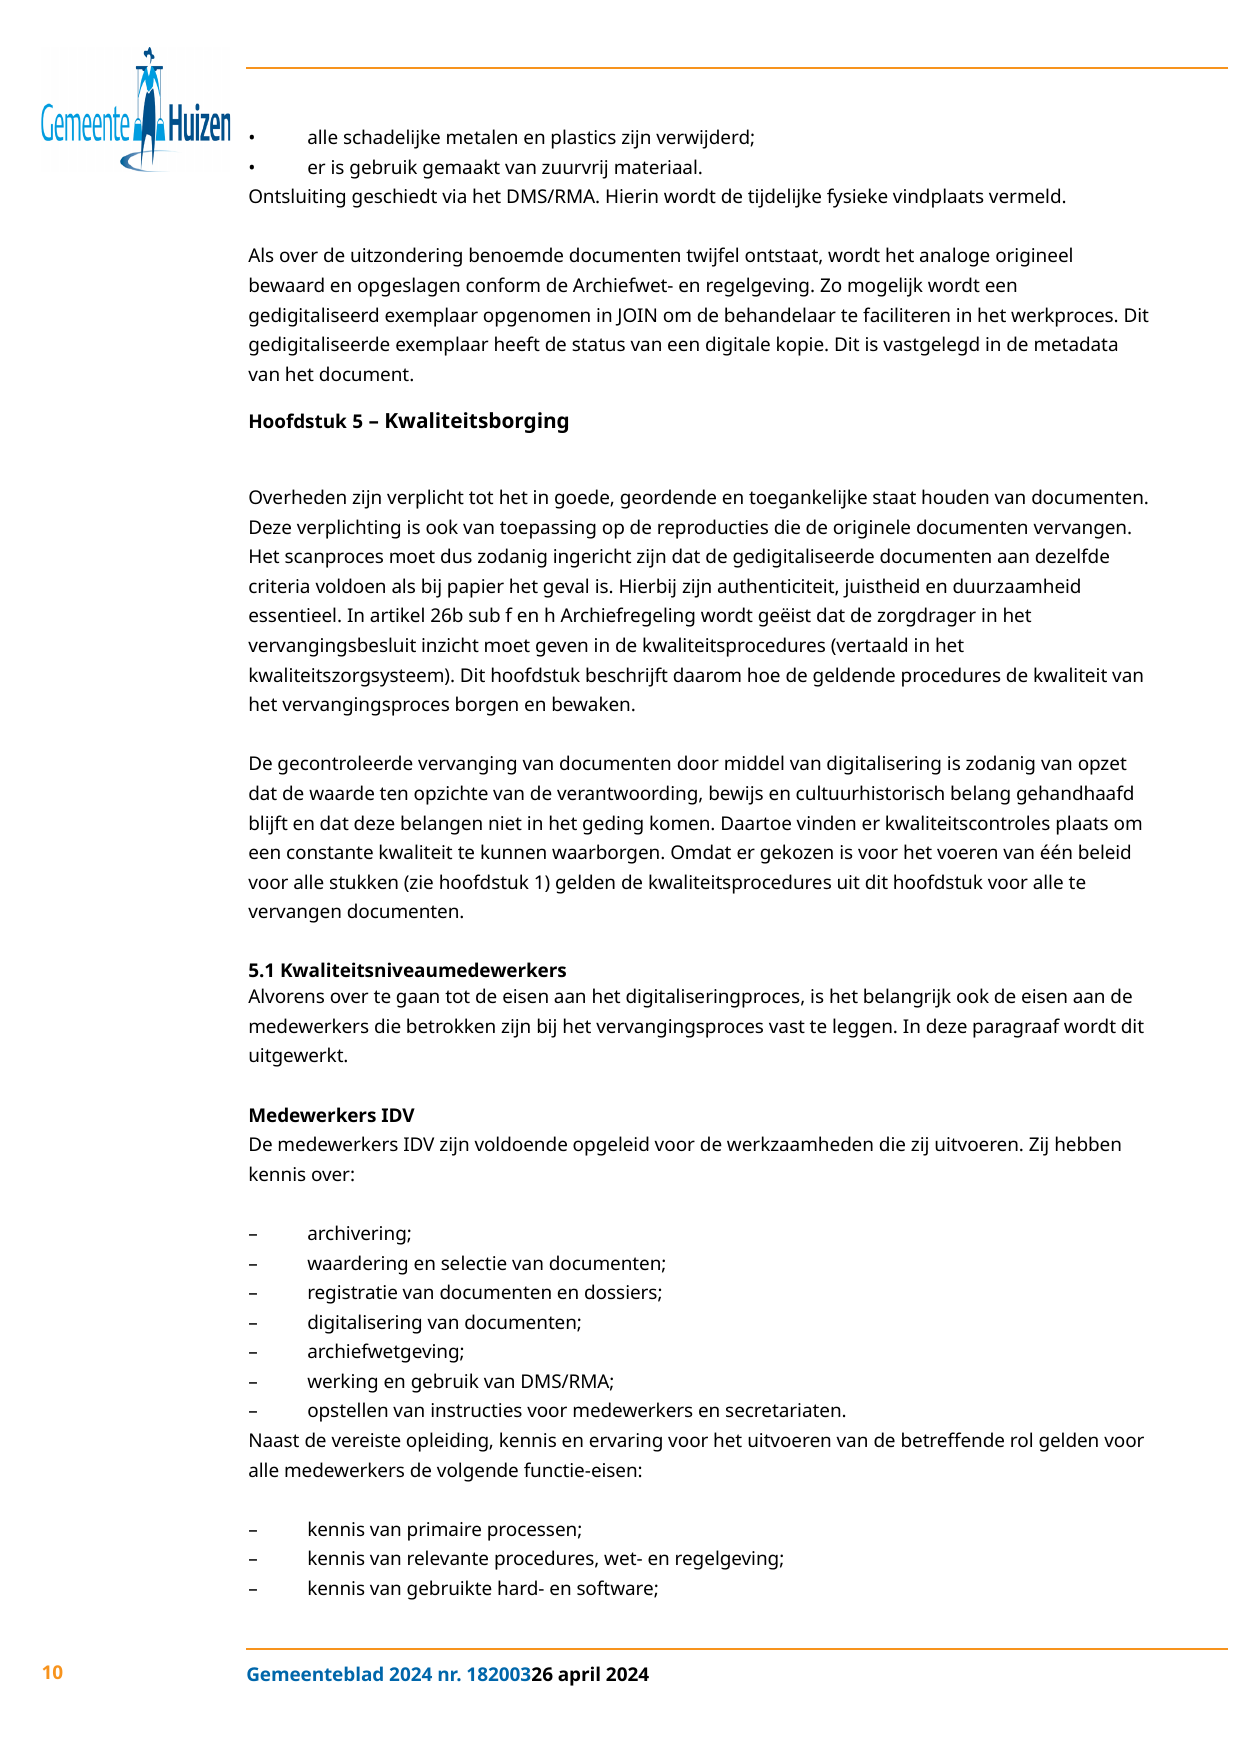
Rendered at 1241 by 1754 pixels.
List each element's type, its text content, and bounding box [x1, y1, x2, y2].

list opstellen van instructies voor medewerkers en secretariaten. [248, 1398, 1152, 1423]
list archivering; [248, 1220, 1152, 1246]
text Ontsluiting geschiedt via het DMS/RMA. Hierin wordt de tijdelijke fysieke vindplaats vermeld. [248, 183, 1152, 209]
list kennis van relevante procedures, wet- en regelgeving; [248, 1546, 1152, 1571]
text De medewerkers IDV zijn voldoende opgeleid voor de werkzaamheden die zij uitvoeren. Zij hebben kennis over: [248, 1131, 1152, 1187]
list kennis van primaire processen; [248, 1516, 1152, 1542]
text Hoofdstuk 5 – Kwaliteitsborging [248, 407, 1152, 435]
picture [41, 47, 231, 172]
text 5.1 Kwaliteitsniveaumedewerkers [248, 958, 1152, 983]
text Overheden zijn verplicht tot het in goede, geordende en toegankelijke staat houden van documenten. Deze verplichting is ook van toepassing op de reproducties die de originele documenten vervangen. Het scanproces moet dus zodanig ingericht zijn dat de gedigitaliseerde documenten aan dezelfde criteria voldoen als bij papier het geval is. Hierbij zijn authenticiteit, juistheid en duurzaamheid essentieel. In artikel 26b sub f en h Archiefregeling wordt geëist dat de zorgdrager in het vervangingsbesluit inzicht moet geven in de kwaliteitsprocedures (vertaald in het kwaliteitszorgsysteem). Dit hoofdstuk beschrijft daarom hoe de geldende procedures de kwaliteit van het vervangingsproces borgen en bewaken. [248, 484, 1152, 717]
list werking en gebruik van DMS/RMA; [248, 1368, 1152, 1394]
text Alvorens over te gaan tot de eisen aan het digitaliseringproces, is het belangrijk ook de eisen aan de medewerkers die betrokken zijn bij het vervangingsproces vast te leggen. In deze paragraaf wordt dit uitgewerkt. [248, 983, 1152, 1068]
list digitalisering van documenten; [248, 1309, 1152, 1334]
text Medewerkers IDV [248, 1102, 1152, 1127]
text Als over de uitzondering benoemde documenten twijfel ontstaat, wordt het analoge origineel bewaard en opgeslagen conform de Archiefwet- en regelgeving. Zo mogelijk wordt een gedigitaliseerd exemplaar opgenomen in JOIN om de behandelaar te faciliteren in het werkproces. Dit gedigitaliseerde exemplaar heeft de status van een digitale kopie. Dit is vastgelegd in de metadata van het document. [248, 243, 1152, 387]
list archiefwetgeving; [248, 1338, 1152, 1364]
list waardering en selectie van documenten; [248, 1250, 1152, 1275]
list alle schadelijke metalen en plastics zijn verwijderd; [248, 124, 1152, 150]
list registratie van documenten en dossiers; [248, 1279, 1152, 1305]
list er is gebruik gemaakt van zuurvrij materiaal. [248, 154, 1152, 180]
text De gecontroleerde vervanging van documenten door middel van digitalisering is zodanig van opzet dat de waarde ten opzichte van de verantwoording, bewijs en cultuurhistorisch belang gehandhaafd blijft en dat deze belangen niet in het geding komen. Daartoe vinden er kwaliteitscontroles plaats om een constante kwaliteit te kunnen waarborgen. Omdat er gekozen is voor het voeren van één beleid voor alle stukken (zie hoofdstuk 1) gelden de kwaliteitsprocedures uit dit hoofdstuk voor alle te vervangen documenten. [248, 751, 1152, 924]
list kennis van gebruikte hard- en software; [248, 1575, 1152, 1601]
text Naast de vereiste opleiding, kennis en ervaring voor het uitvoeren van de betreffende rol gelden voor alle medewerkers de volgende functie-eisen: [248, 1427, 1152, 1482]
